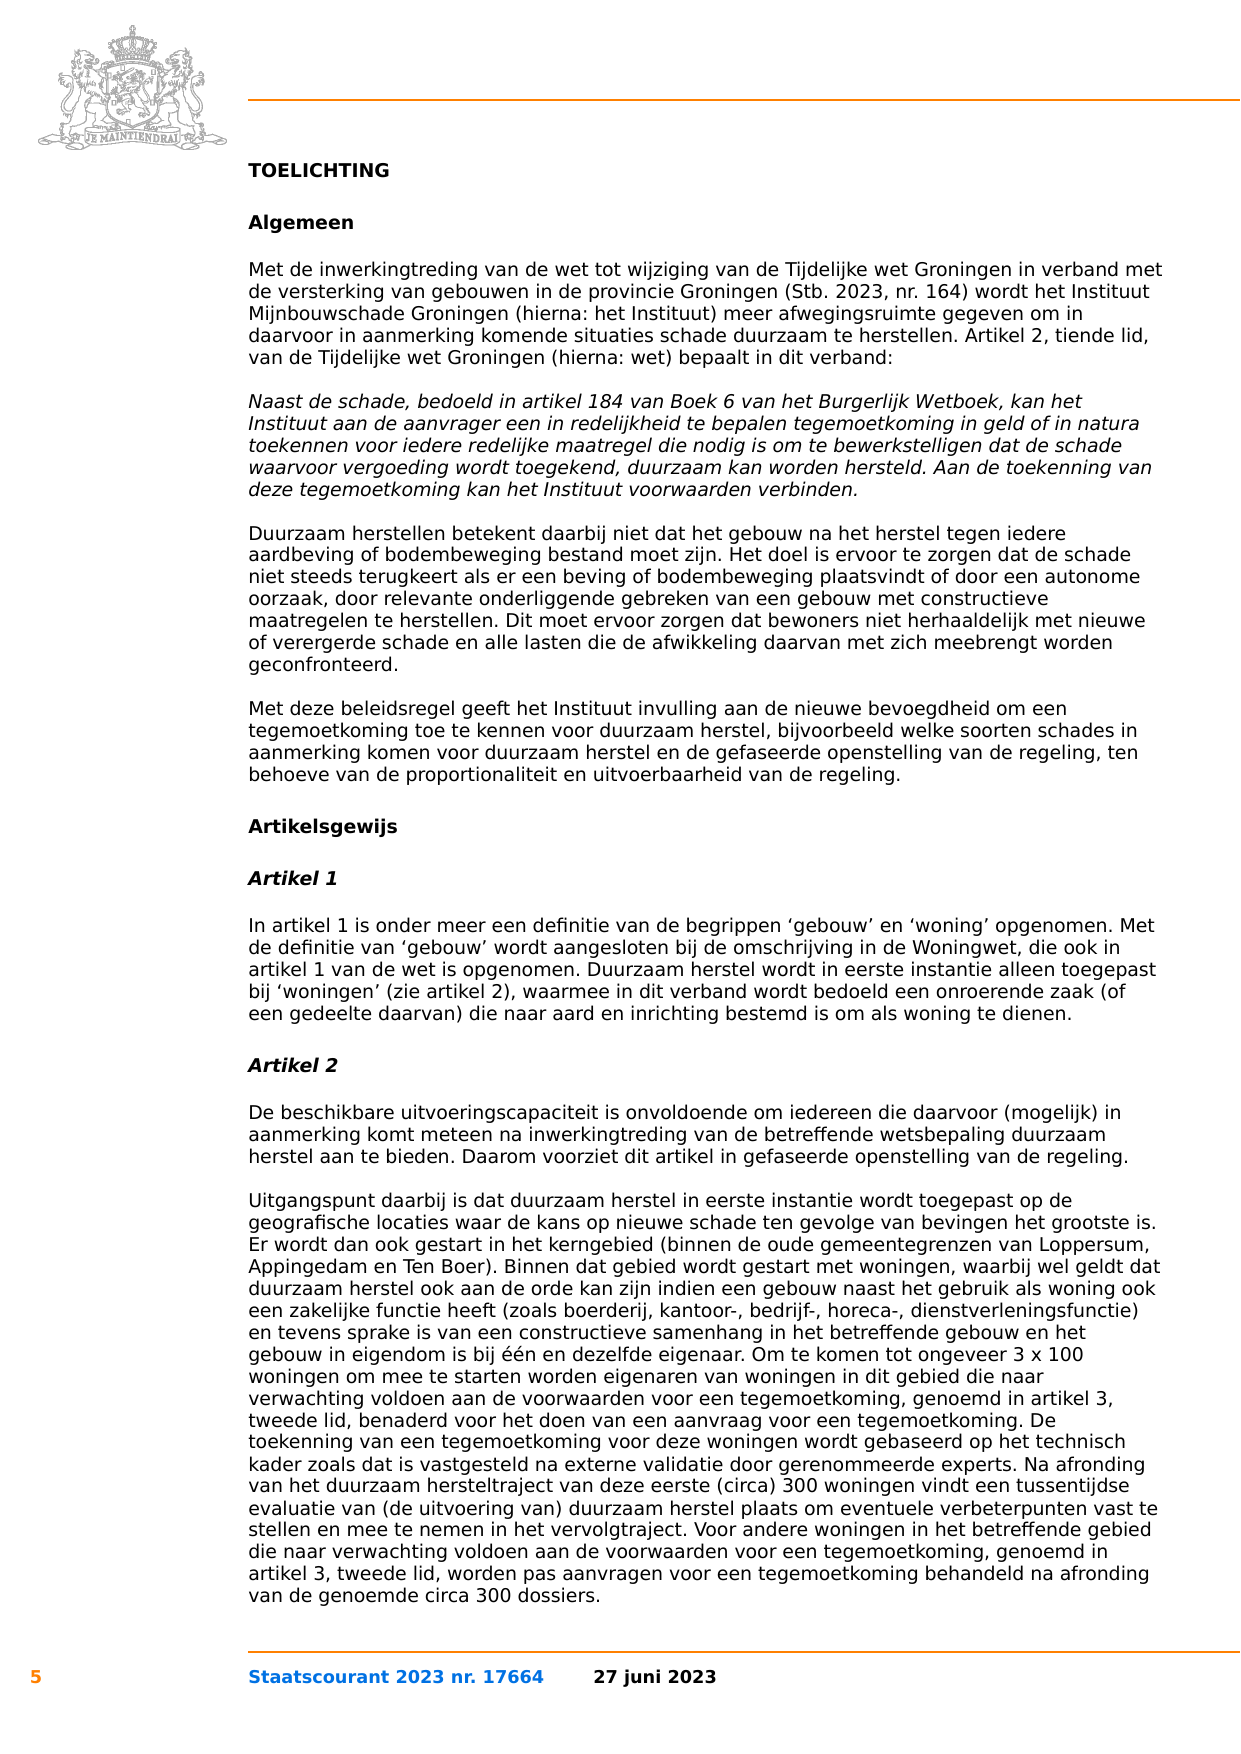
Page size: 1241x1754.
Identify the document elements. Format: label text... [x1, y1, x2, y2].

text Uitgangspunt daarbij is dat duurzaam herstel in eerste instantie wordt toegepast op de geografische locaties waar de kans op nieuwe schade ten gevolge van bevingen het grootste is. Er wordt dan ook gestart in het kerngebied (binnen de oude gemeentegrenzen van Loppersum, Appingedam en Ten Boer). Binnen dat gebied wordt gestart met woningen, waarbij wel geldt dat duurzaam herstel ook aan de orde kan zijn indien een gebouw naast het gebruik als woning ook een zakelijke functie heeft (zoals boerderij, kantoor-, bedrijf-, horeca-, dienstverleningsfunctie) en tevens sprake is van een constructieve samenhang in het betreffende gebouw en het gebouw in eigendom is bij één en dezelfde eigenaar. Om te komen tot ongeveer 3 x 100 woningen om mee te starten worden eigenaren van woningen in dit gebied die naar verwachting voldoen aan de voorwaarden voor een tegemoetkoming, genoemd in artikel 3, tweede lid, benaderd voor het doen van een aanvraag voor een tegemoetkoming. De toekenning van een tegemoetkoming voor deze woningen wordt gebaseerd op het technisch kader zoals dat is vastgesteld na externe validatie door gerenommeerde experts. Na afronding van het duurzaam hersteltraject van deze eerste (circa) 300 woningen vindt een tussentijdse evaluatie van (de uitvoering van) duurzaam herstel plaats om eventuele verbeterpunten vast te stellen en mee te nemen in het vervolgtraject. Voor andere woningen in het betreffende gebied die naar verwachting voldoen aan de voorwaarden voor een tegemoetkoming, genoemd in artikel 3, tweede lid, worden pas aanvragen voor een tegemoetkoming behandeld na afronding van de genoemde circa 300 dossiers. [248, 1190, 1163, 1607]
text De beschikbare uitvoeringscapaciteit is onvoldoende om iedereen die daarvoor (mogelijk) in aanmerking komt meteen na inwerkingtreding van de betreffende wetsbepaling duurzaam herstel aan te bieden. Daarom voorziet dit artikel in gefaseerde openstelling van de regeling. [248, 1102, 1163, 1168]
subtitle TOELICHTING [248, 160, 1163, 182]
subtitle Artikelsgewijs [248, 816, 1163, 838]
text In artikel 1 is onder meer een definitie van de begrippen ‘gebouw’ en ‘woning’ opgenomen. Met de definitie van ‘gebouw’ wordt aangesloten bij de omschrijving in de Woningwet, die ook in artikel 1 van de wet is opgenomen. Duurzaam herstel wordt in eerste instantie alleen toegepast bij ‘woningen’ (zie artikel 2), waarmee in dit verband wordt bedoeld een onroerende zaak (of een gedeelte daarvan) die naar aard en inrichting bestemd is om als woning te dienen. [248, 915, 1163, 1025]
text Met de inwerkingtreding van de wet tot wijziging van de Tijdelijke wet Groningen in verband met de versterking van gebouwen in de provincie Groningen (Stb. 2023, nr. 164) wordt het Instituut Mijnbouwschade Groningen (hierna: het Instituut) meer afwegingsruimte gegeven om in daarvoor in aanmerking komende situaties schade duurzaam te herstellen. Artikel 2, tiende lid, van de Tijdelijke wet Groningen (hierna: wet) bepaalt in dit verband: [248, 259, 1163, 369]
text Naast de schade, bedoeld in artikel 184 van Boek 6 van het Burgerlijk Wetboek, kan het Instituut aan de aanvrager een in redelijkheid te bepalen tegemoetkoming in geld of in natura toekennen voor iedere redelijke maatregel die nodig is om te bewerkstelligen dat de schade waarvoor vergoeding wordt toegekend, duurzaam kan worden hersteld. Aan de toekenning van deze tegemoetkoming kan het Instituut voorwaarden verbinden. [248, 391, 1163, 501]
text Duurzaam herstellen betekent daarbij niet dat het gebouw na het herstel tegen iedere aardbeving of bodembeweging bestand moet zijn. Het doel is ervoor te zorgen dat de schade niet steeds terugkeert als er een beving of bodembeweging plaatsvindt of door een autonome oorzaak, door relevante onderliggende gebreken van een gebouw met constructieve maatregelen te herstellen. Dit moet ervoor zorgen dat bewoners niet herhaaldelijk met nieuwe of verergerde schade en alle lasten die de afwikkeling daarvan met zich meebrengt worden geconfronteerd. [248, 522, 1163, 676]
subtitle Artikel 1 [248, 868, 1163, 890]
text Met deze beleidsregel geeft het Instituut invulling aan de nieuwe bevoegdheid om een tegemoetkoming toe te kennen voor duurzaam herstel, bijvoorbeeld welke soorten schades in aanmerking komen voor duurzaam herstel en de gefaseerde openstelling van de regeling, ten behoeve van de proportionaliteit en uitvoerbaarheid van de regeling. [248, 698, 1163, 786]
picture [38, 25, 227, 150]
subtitle Artikel 2 [248, 1055, 1163, 1077]
subtitle Algemeen [248, 212, 1163, 234]
